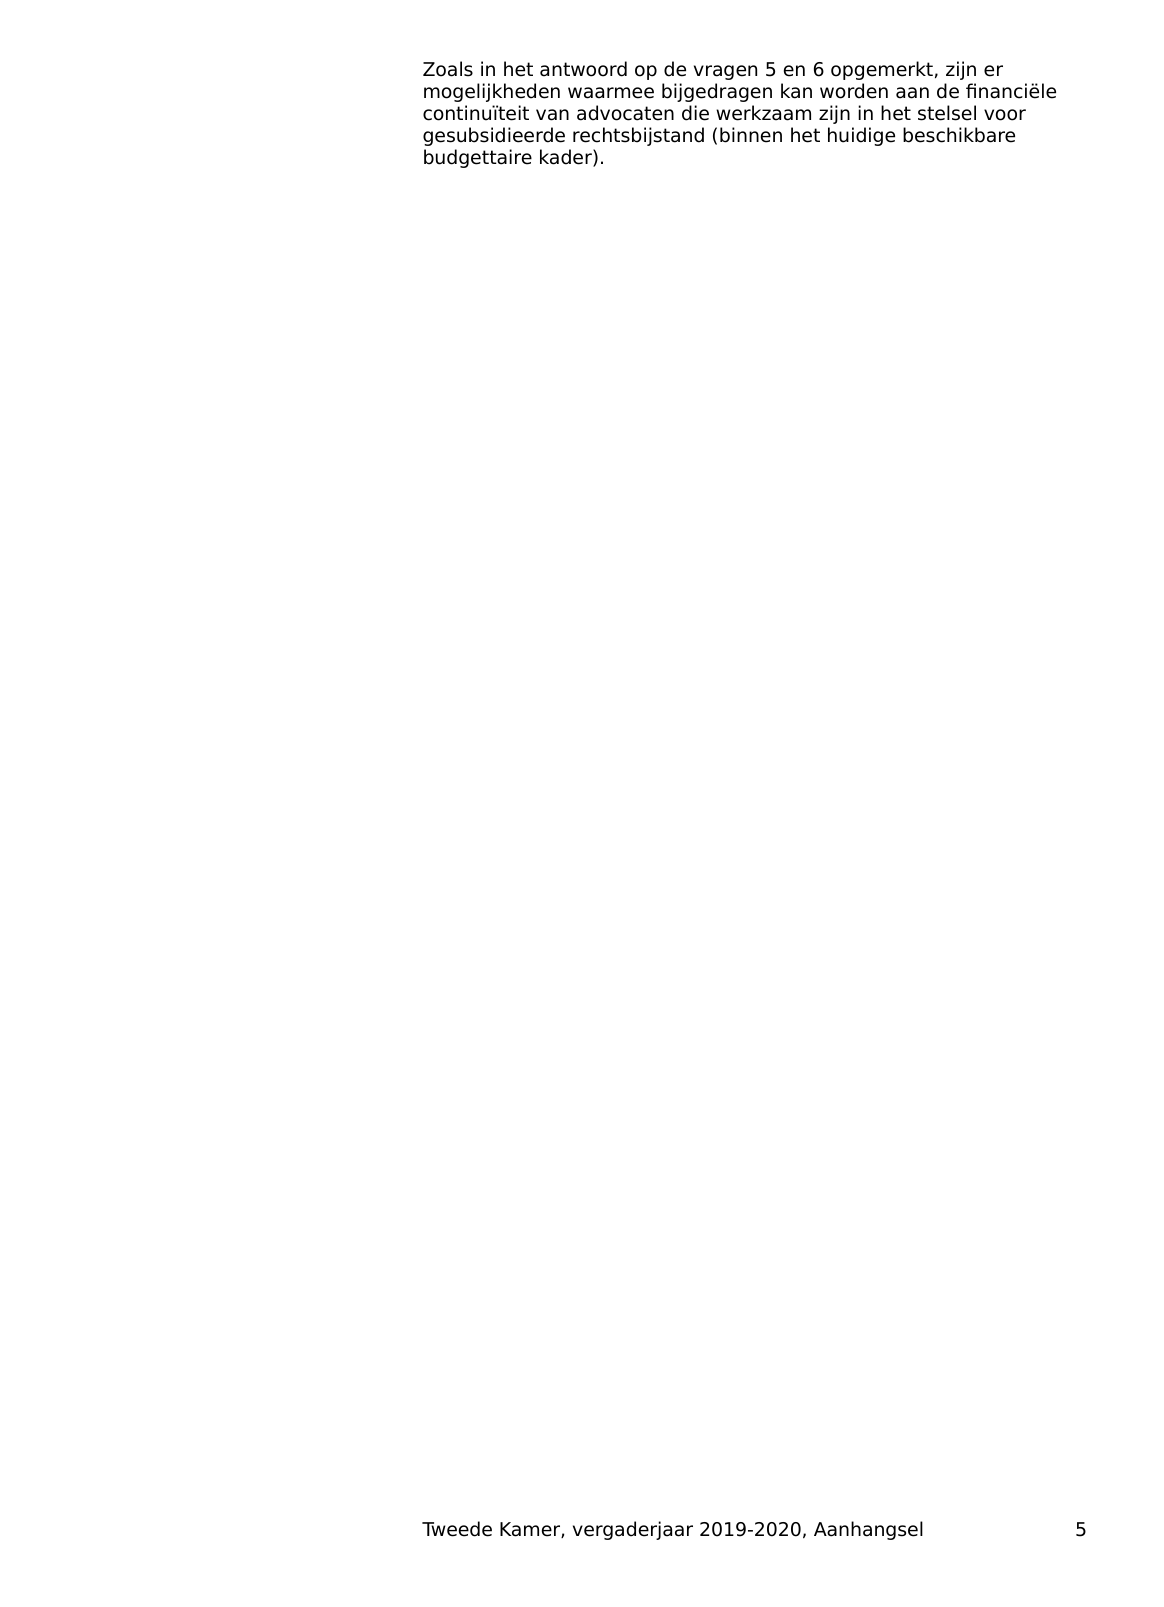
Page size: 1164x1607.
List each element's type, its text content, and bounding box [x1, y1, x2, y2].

text Zoals in het antwoord op de vragen 5 en 6 opgemerkt, zijn er mogelijkheden waarmee bijgedragen kan worden aan de financiële continuïteit van advocaten die werkzaam zijn in het stelsel voor gesubsidieerde rechtsbijstand (binnen het huidige beschikbare budgettaire kader). [422, 59, 1087, 169]
